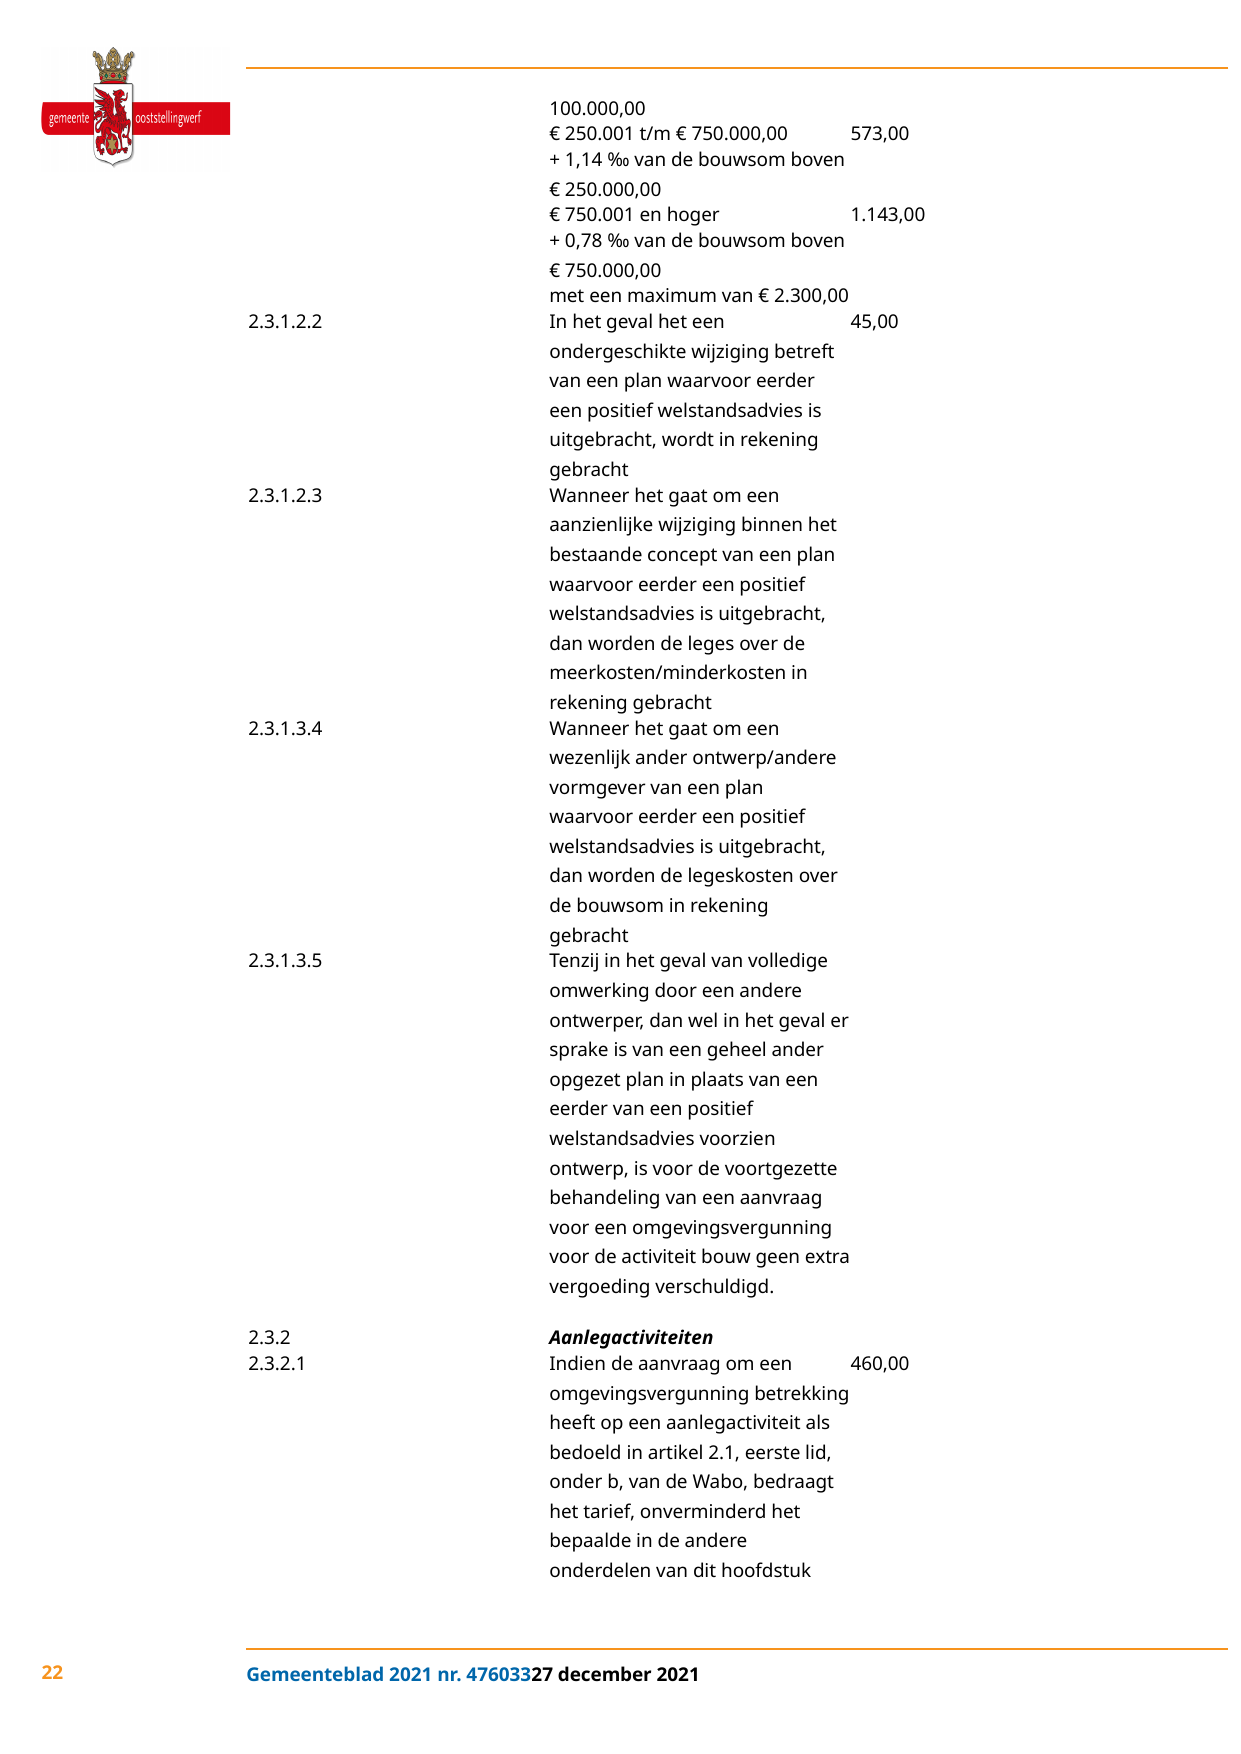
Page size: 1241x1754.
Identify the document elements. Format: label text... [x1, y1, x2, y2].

table_cell [248, 121, 549, 146]
table_cell Wanneer het gaat om een aanzienlijke wijziging binnen het bestaande concept van een plan waarvoor eerder een positief welstandsadvies is uitgebracht, dan worden de leges over de meerkosten/minderkosten in rekening gebracht [549, 482, 850, 715]
table_cell [850, 482, 1152, 715]
picture [41, 47, 231, 172]
table_cell [850, 146, 1152, 202]
table_cell [850, 227, 1152, 283]
table_cell [248, 227, 549, 283]
table_cell + 1,14 ‰ van de bouwsom boven € 250.000,00 [549, 146, 850, 202]
table_cell € 750.001 en hoger [549, 202, 850, 227]
table_cell [248, 202, 549, 227]
table_cell 460,00 [850, 1350, 1152, 1583]
table_cell 100.000,00 [549, 95, 850, 121]
table_cell 2.3.1.2.2 [248, 308, 549, 482]
table_cell 2.3.2 [248, 1325, 549, 1350]
table_cell 2.3.1.3.5 [248, 948, 549, 1299]
table_cell [850, 1299, 1152, 1324]
table_cell [549, 1299, 850, 1324]
table_cell met een maximum van € 2.300,00 [549, 283, 850, 308]
table_cell [850, 95, 1152, 121]
table_cell + 0,78 ‰ van de bouwsom boven € 750.000,00 [549, 227, 850, 283]
table_cell [850, 1325, 1152, 1350]
table_cell [248, 283, 549, 308]
table_cell [850, 948, 1152, 1299]
table_cell [850, 283, 1152, 308]
table_cell 573,00 [850, 121, 1152, 146]
table_cell Indien de aanvraag om een omgevingsvergunning betrekking heeft op een aanlegactiviteit als bedoeld in artikel 2.1, eerste lid, onder b, van de Wabo, bedraagt het tarief, onverminderd het bepaalde in de andere onderdelen van dit hoofdstuk [549, 1350, 850, 1583]
table_cell 1.143,00 [850, 202, 1152, 227]
table_cell [248, 1299, 549, 1324]
table_cell Tenzij in het geval van volledige omwerking door een andere ontwerper, dan wel in het geval er sprake is van een geheel ander opgezet plan in plaats van een eerder van een positief welstandsadvies voorzien ontwerp, is voor de voortgezette behandeling van een aanvraag voor een omgevingsvergunning voor de activiteit bouw geen extra vergoeding verschuldigd. [549, 948, 850, 1299]
table_cell 2.3.2.1 [248, 1350, 549, 1583]
table_cell Wanneer het gaat om een wezenlijk ander ontwerp/andere vormgever van een plan waarvoor eerder een positief welstandsadvies is uitgebracht, dan worden de legeskosten over de bouwsom in rekening gebracht [549, 715, 850, 948]
table_cell [850, 715, 1152, 948]
table_cell 2.3.1.3.4 [248, 715, 549, 948]
table_cell 45,00 [850, 308, 1152, 482]
table_cell Aanlegactiviteiten [549, 1325, 850, 1350]
table_cell [248, 95, 549, 121]
table_cell In het geval het een ondergeschikte wijziging betreft van een plan waarvoor eerder een positief welstandsadvies is uitgebracht, wordt in rekening gebracht [549, 308, 850, 482]
table_cell 2.3.1.2.3 [248, 482, 549, 715]
table_cell € 250.001 t/m € 750.000,00 [549, 121, 850, 146]
table_cell [248, 146, 549, 202]
